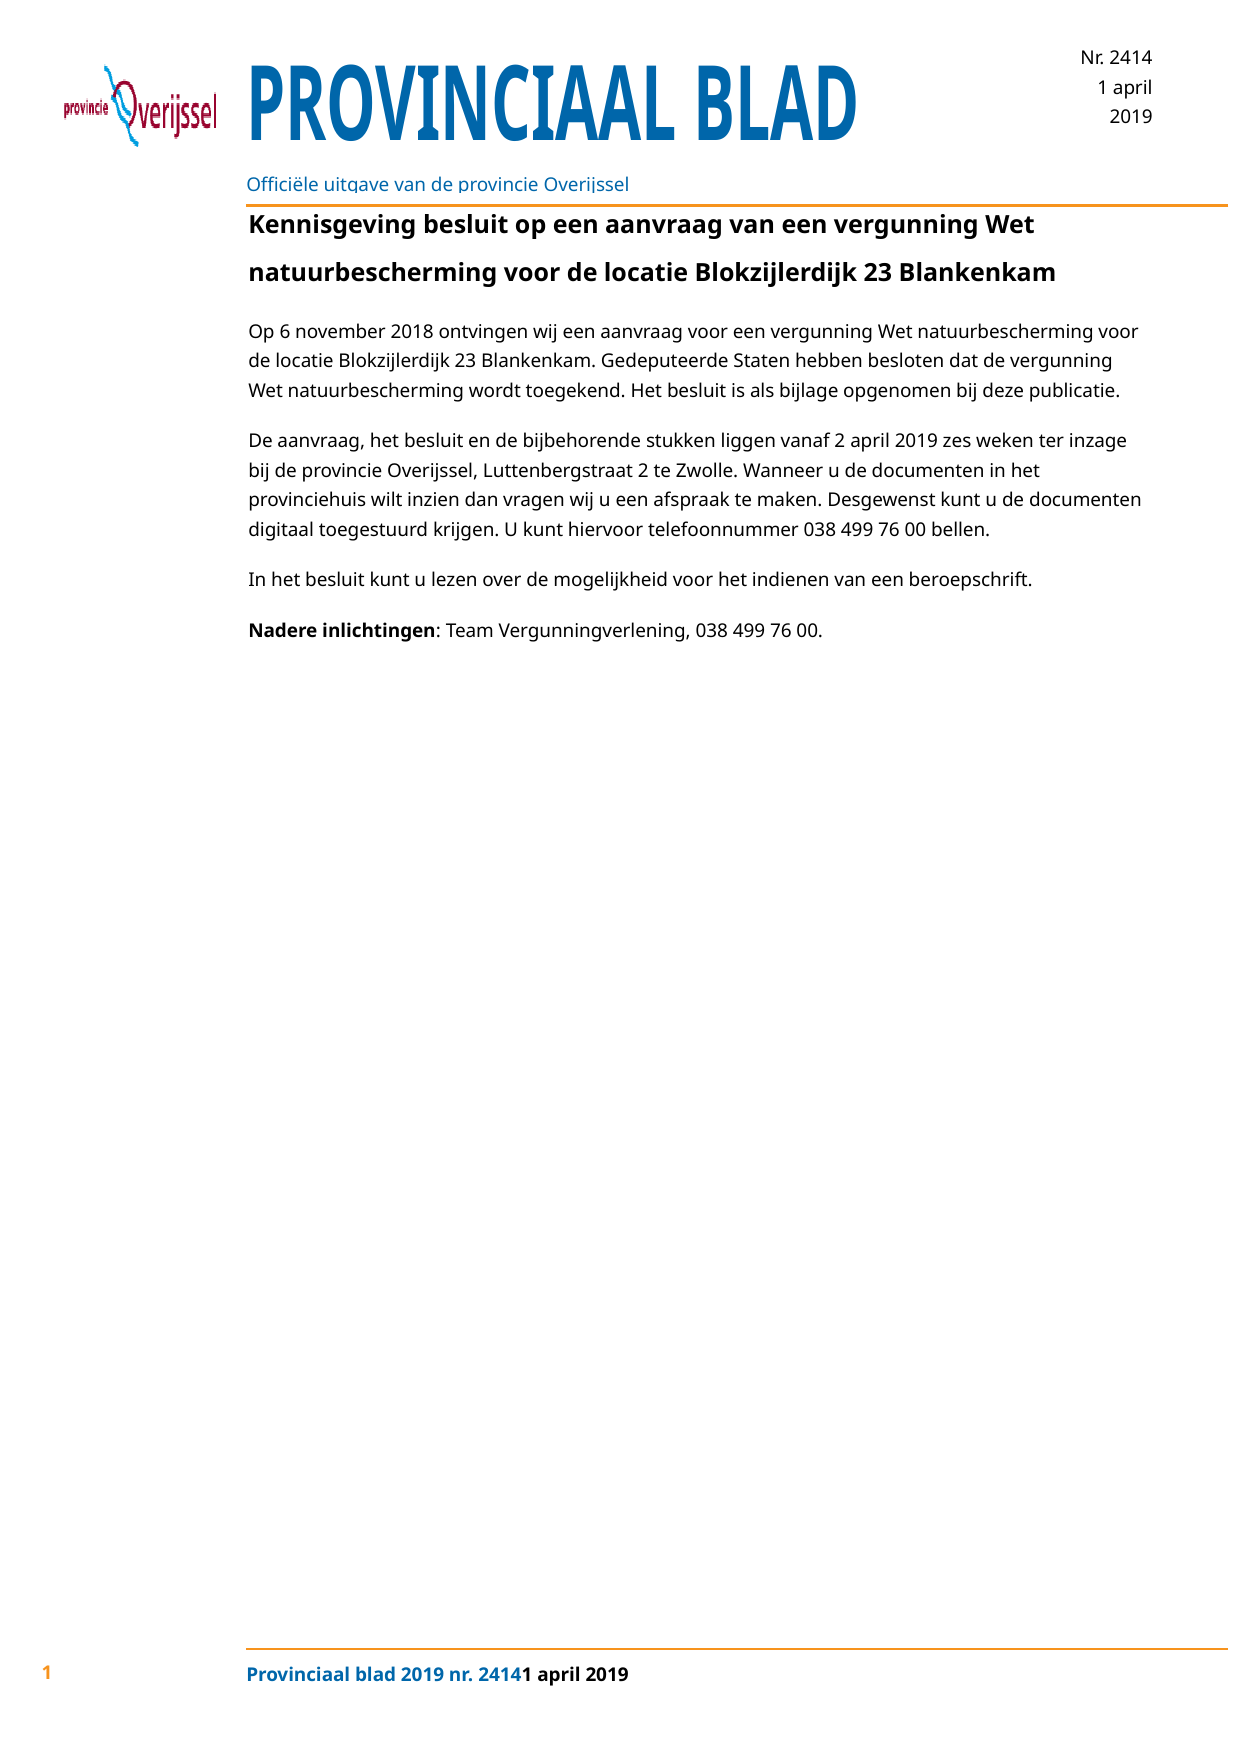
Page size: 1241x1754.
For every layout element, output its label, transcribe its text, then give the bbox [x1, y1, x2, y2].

text Op 6 november 2018 ontvingen wij een aanvraag voor een vergunning Wet natuurbescherming voor de locatie Blokzijlerdijk 23 Blankenkam. Gedeputeerde Staten hebben besloten dat de vergunning Wet natuurbescherming wordt toegekend. Het besluit is als bijlage opgenomen bij deze publicatie. [248, 318, 1152, 403]
text Nadere inlichtingen: Team Vergunningverlening, 038 499 76 00. [248, 617, 1152, 643]
picture [41, 47, 231, 172]
text In het besluit kunt u lezen over de mogelijkheid voor het indienen van een beroepschrift. [248, 567, 1152, 592]
text Kennisgeving besluit op een aanvraag van een vergunning Wet natuurbescherming voor de locatie Blokzijlerdijk 23 Blankenkam [248, 207, 1152, 288]
text De aanvraag, het besluit en de bijbehorende stukken liggen vanaf 2 april 2019 zes weken ter inzage bij de provincie Overijssel, Luttenbergstraat 2 te Zwolle. Wanneer u de documenten in het provinciehuis wilt inzien dan vragen wij u een afspraak te maken. Desgewenst kunt u de documenten digitaal toegestuurd krijgen. U kunt hiervoor telefoonnummer 038 499 76 00 bellen. [248, 427, 1152, 542]
